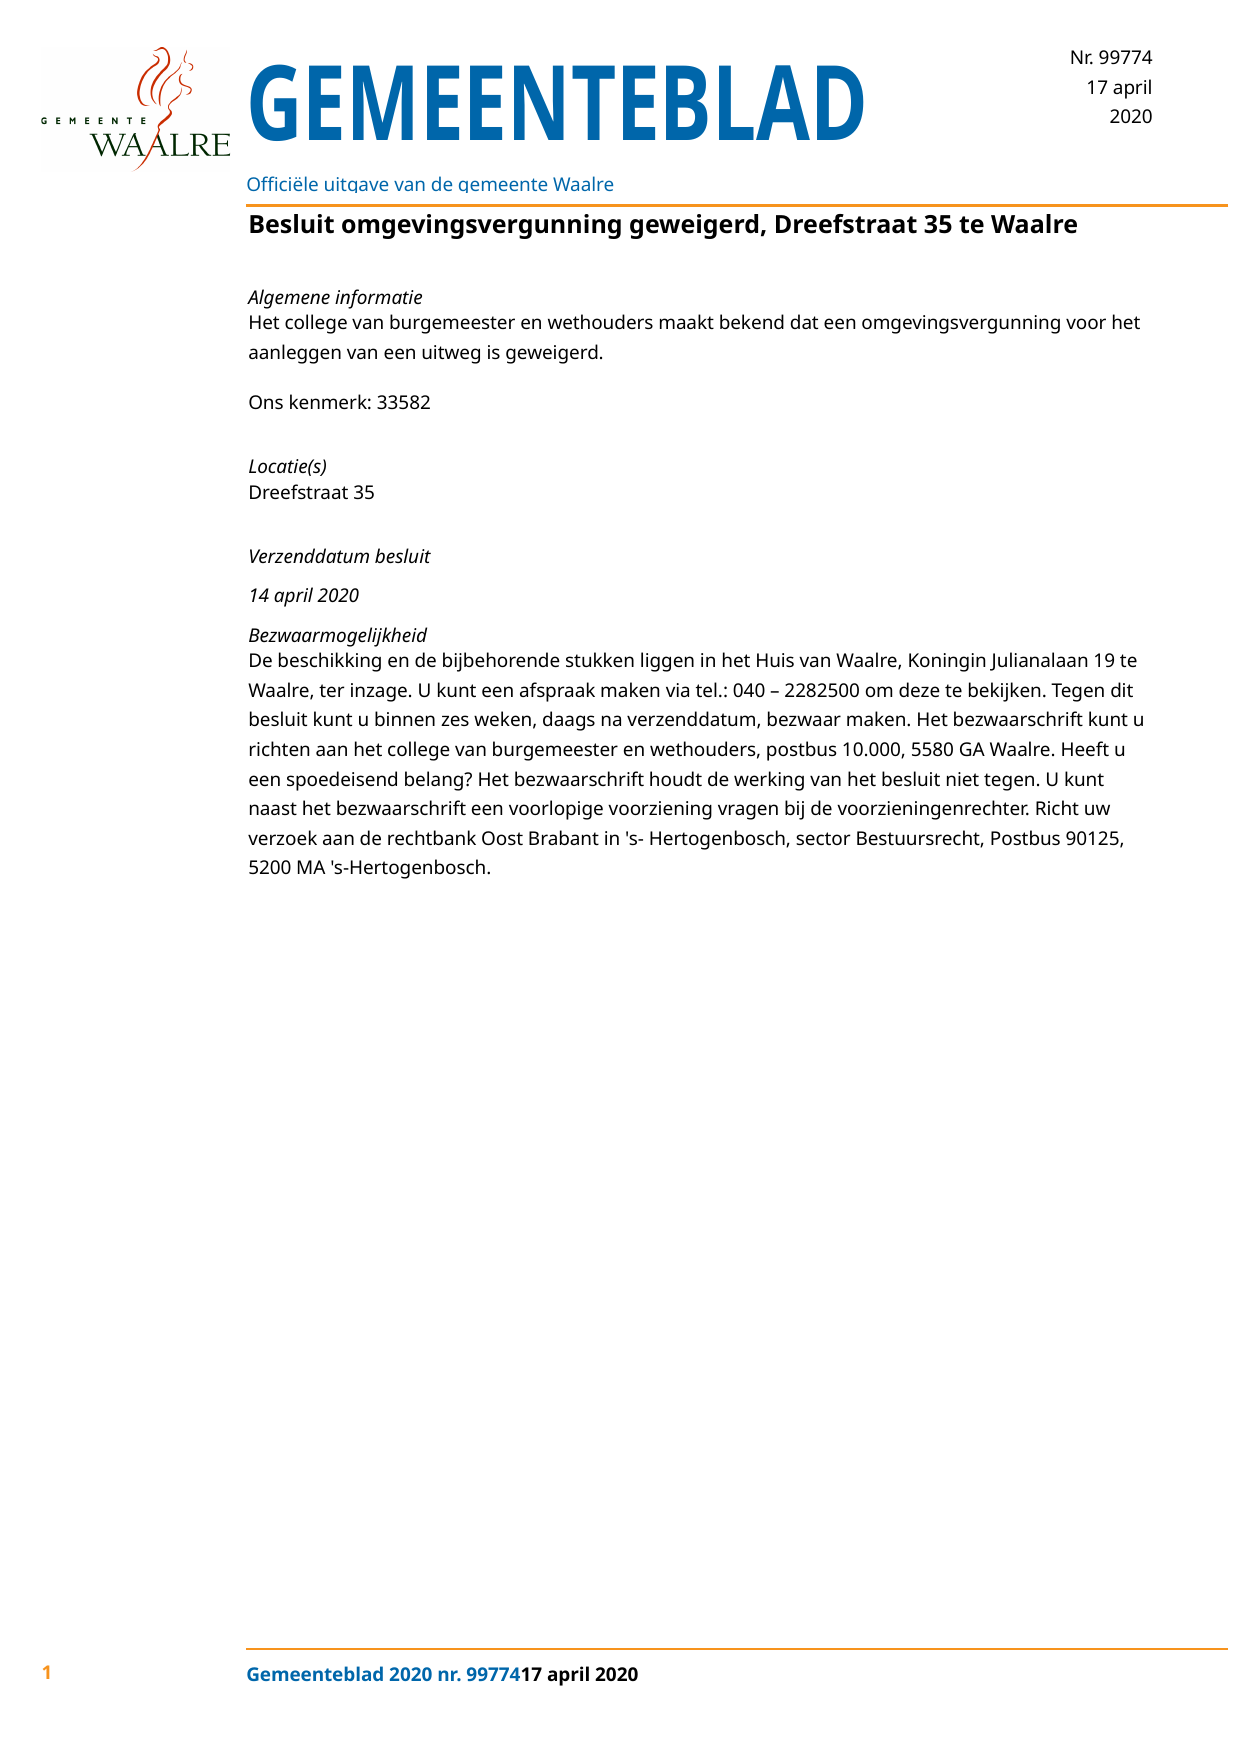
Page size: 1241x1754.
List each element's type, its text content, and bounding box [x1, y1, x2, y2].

picture [41, 47, 231, 172]
text Ons kenmerk: 33582 [248, 389, 1152, 415]
text Het college van burgemeester en wethouders maakt bekend dat een omgevingsvergunning voor het aanleggen van een uitweg is geweigerd. [248, 309, 1152, 365]
text Algemene informatie [248, 284, 1152, 309]
text Dreefstraat 35 [248, 479, 1152, 505]
text Besluit omgevingsvergunning geweigerd, Dreefstraat 35 te Waalre [248, 207, 1152, 241]
text 14 april 2020 [248, 582, 1152, 608]
text Verzenddatum besluit [248, 543, 1152, 569]
text Locatie(s) [248, 453, 1152, 479]
text De beschikking en de bijbehorende stukken liggen in het Huis van Waalre, Koningin Julianalaan 19 te Waalre, ter inzage. U kunt een afspraak maken via tel.: 040 – 2282500 om deze te bekijken. Tegen dit besluit kunt u binnen zes weken, daags na verzenddatum, bezwaar maken. Het bezwaarschrift kunt u richten aan het college van burgemeester en wethouders, postbus 10.000, 5580 GA Waalre. Heeft u een spoedeisend belang? Het bezwaarschrift houdt de werking van het besluit niet tegen. U kunt naast het bezwaarschrift een voorlopige voorziening vragen bij de voorzieningenrechter. Richt uw verzoek aan de rechtbank Oost Brabant in 's- Hertogenbosch, sector Bestuursrecht, Postbus 90125, 5200 MA 's-Hertogenbosch. [248, 647, 1152, 880]
text Bezwaarmogelijkheid [248, 622, 1152, 647]
